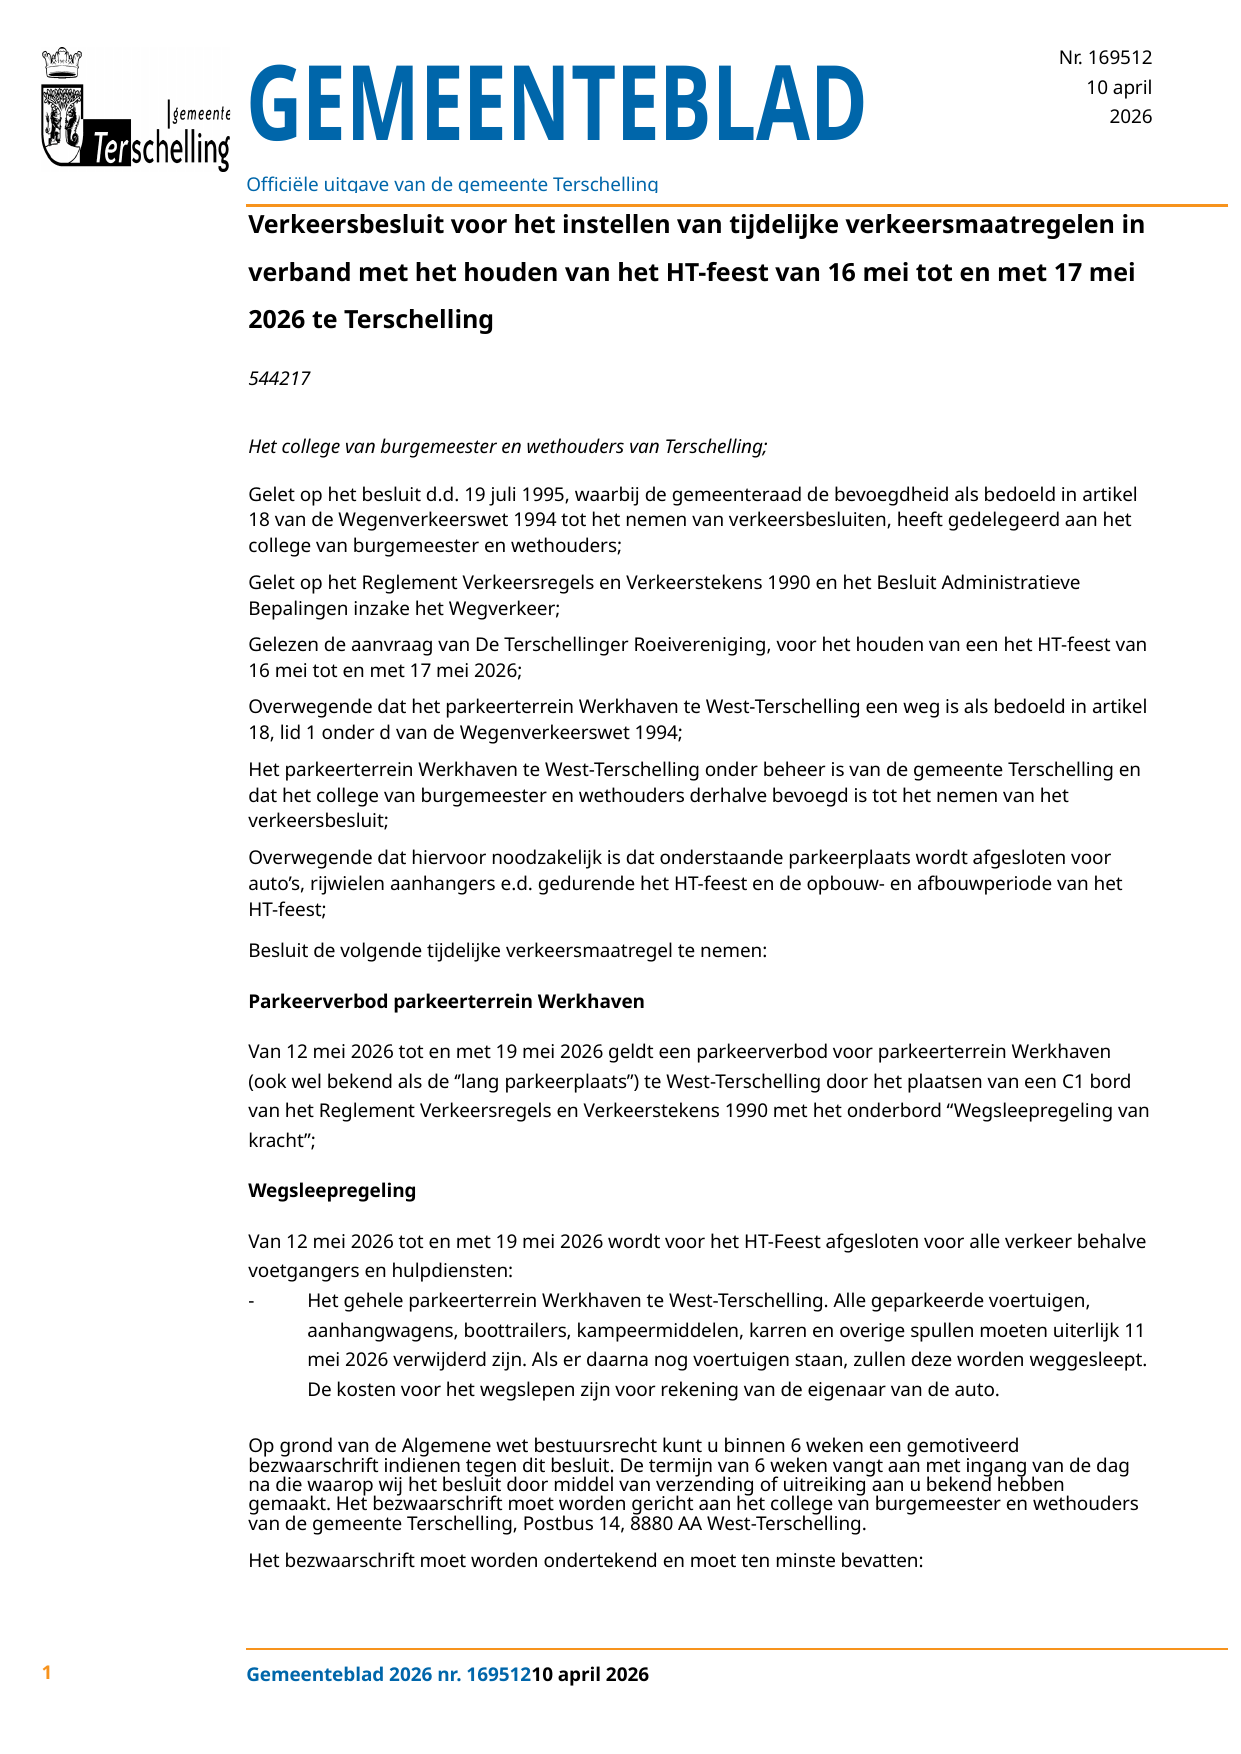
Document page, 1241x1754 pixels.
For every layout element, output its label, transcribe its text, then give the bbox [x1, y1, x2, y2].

list Het gehele parkeerterrein Werkhaven te West-Terschelling. Alle geparkeerde voertuigen, aanhangwagens, boottrailers, kampeermiddelen, karren en overige spullen moeten uiterlijk 11 mei 2026 verwijderd zijn. Als er daarna nog voertuigen staan, zullen deze worden weggesleept. De kosten voor het wegslepen zijn voor rekening van de eigenaar van de auto. [248, 1287, 1152, 1402]
text Het bezwaarschrift moet worden ondertekend en moet ten minste bevatten: [248, 1552, 1152, 1571]
text Gelezen de aanvraag van De Terschellinger Roeivereniging, voor het houden van een het HT-feest van 16 mei tot en met 17 mei 2026; [248, 631, 1152, 683]
text Overwegende dat het parkeerterrein Werkhaven te West-Terschelling een weg is als bedoeld in artikel 18, lid 1 onder d van de Wegenverkeerswet 1994; [248, 694, 1152, 745]
text Parkeerverbod parkeerterrein Werkhaven [248, 988, 1152, 1014]
text Besluit de volgende tijdelijke verkeersmaatregel te nemen: [248, 938, 1152, 963]
text 544217 [248, 366, 1152, 391]
text Het college van burgemeester en wethouders van Terschelling; [248, 433, 1152, 459]
text Van 12 mei 2026 tot en met 19 mei 2026 wordt voor het HT-Feest afgesloten voor alle verkeer behalve voetgangers en hulpdiensten: [248, 1228, 1152, 1283]
text Van 12 mei 2026 tot en met 19 mei 2026 geldt een parkeerverbod voor parkeerterrein Werkhaven (ook wel bekend als de ‘’lang parkeerplaats’’) te West-Terschelling door het plaatsen van een C1 bord van het Reglement Verkeersregels en Verkeerstekens 1990 met het onderbord “Wegsleepregeling van kracht”; [248, 1038, 1152, 1153]
picture [41, 47, 231, 172]
text Het parkeerterrein Werkhaven te West-Terschelling onder beheer is van de gemeente Terschelling en dat het college van burgemeester en wethouders derhalve bevoegd is tot het nemen van het verkeersbesluit; [248, 756, 1152, 833]
text Gelet op het besluit d.d. 19 juli 1995, waarbij de gemeenteraad de bevoegdheid als bedoeld in artikel 18 van de Wegenverkeerswet 1994 tot het nemen van verkeersbesluiten, heeft gedele­geerd aan het college van burgemeester en wethouders; [248, 481, 1152, 558]
text Overwegende dat hiervoor noodzakelijk is dat onderstaande parkeerplaats wordt afgesloten voor auto’s, rijwielen aanhangers e.d. gedurende het HT-feest en de opbouw- en afbouwperiode van het HT-feest; [248, 844, 1152, 921]
text Wegsleepregeling [248, 1178, 1152, 1203]
text Gelet op het Reglement Verkeersregels en Verkeerstekens 1990 en het Besluit Administra­tieve Bepalingen inzake het Wegverkeer; [248, 569, 1152, 620]
text Op grond van de Algemene wet bestuursrecht kunt u binnen 6 weken een gemotiveerd bezwaarschrift indienen tegen dit besluit. De termijn van 6 weken vangt aan met ingang van de dag na die waarop wij het besluit door middel van verzending of uitreiking aan u bekend hebben gemaakt. Het bezwaarschrift moet worden gericht aan het college van burgemeester en wethouders van de gemeente Terschelling, Postbus 14, 8880 AA West-Terschelling. [248, 1437, 1152, 1534]
text Verkeersbesluit voor het instellen van tijdelijke verkeersmaatregelen in verband met het houden van het HT-feest van 16 mei tot en met 17 mei 2026 te Terschelling [248, 207, 1152, 336]
